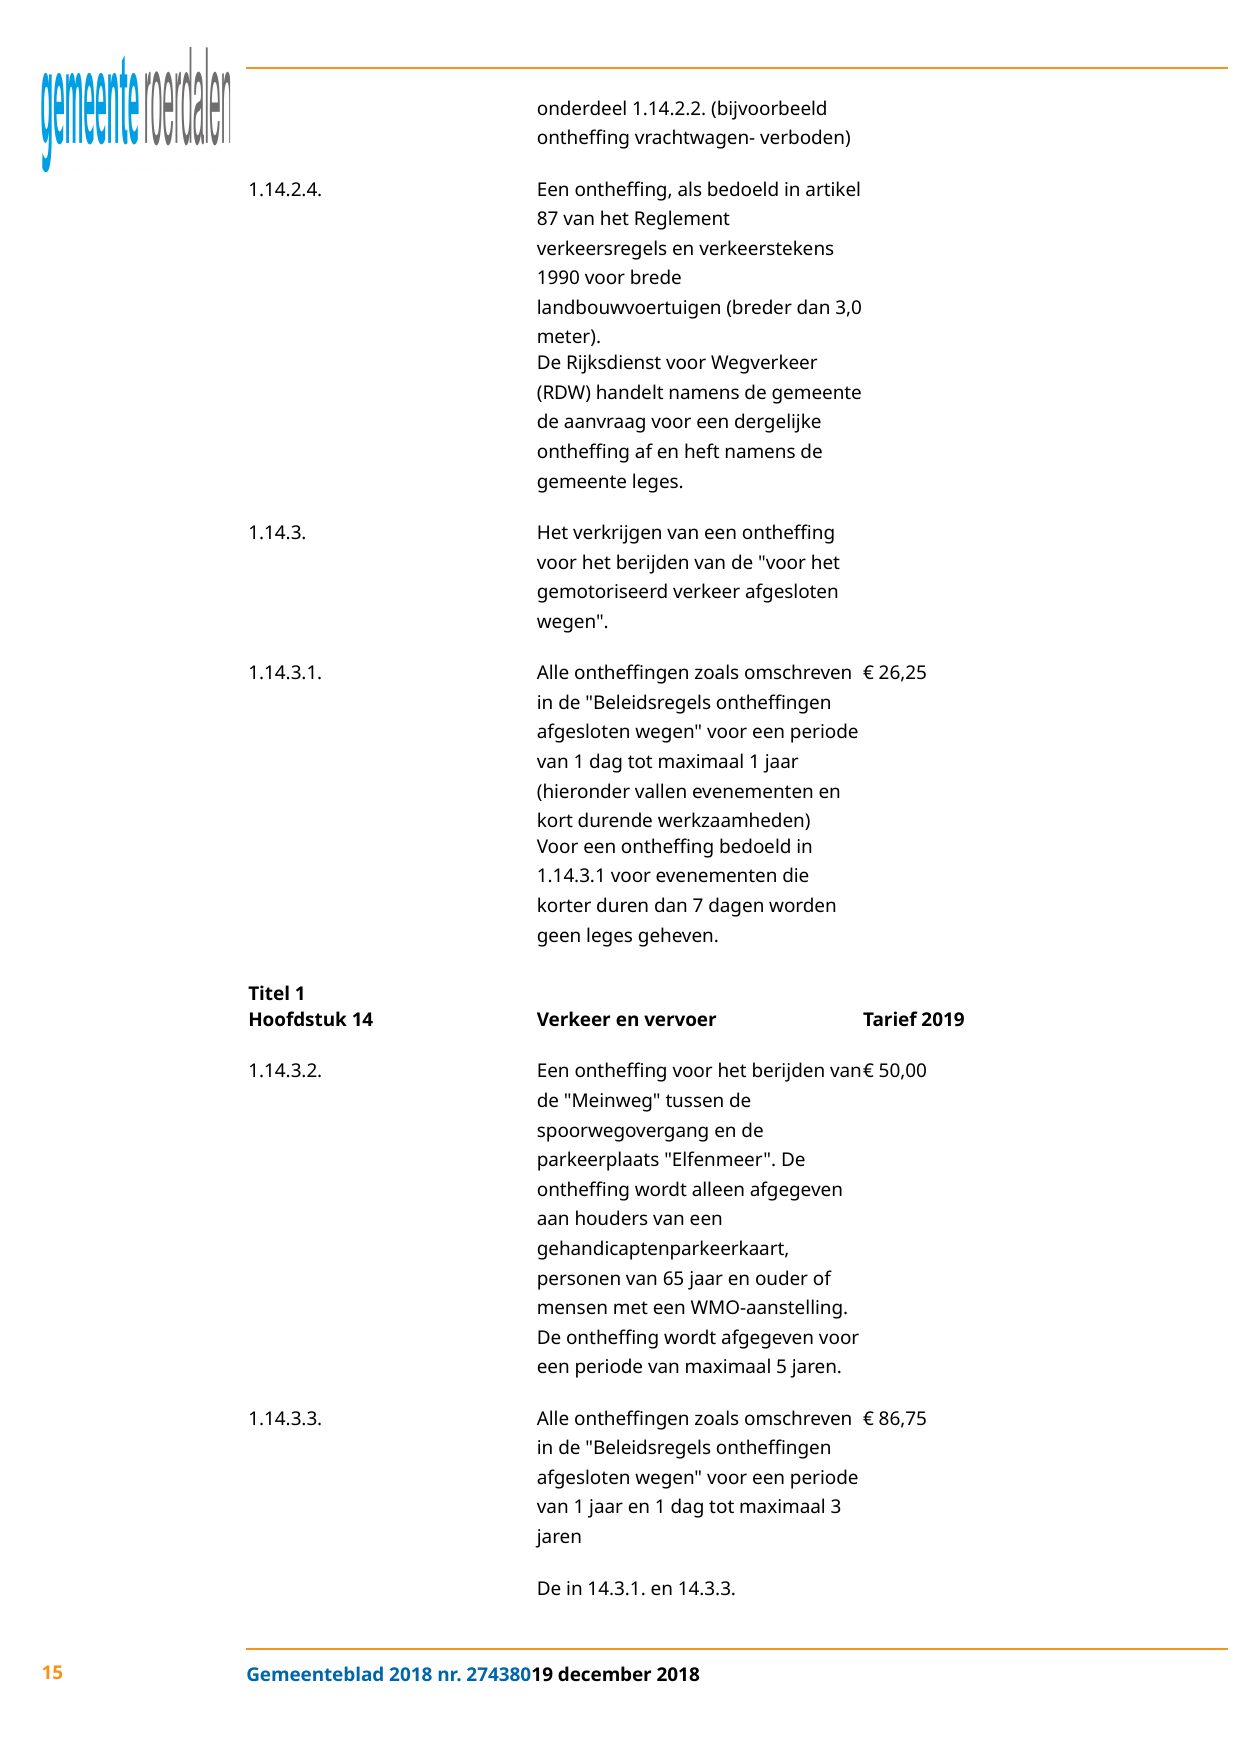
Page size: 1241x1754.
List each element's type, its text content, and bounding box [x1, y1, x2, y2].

table_cell [863, 150, 1152, 176]
table_cell [537, 494, 863, 519]
table_cell [537, 1549, 863, 1575]
table_cell 1.14.3.2. [248, 1058, 537, 1379]
table_cell [863, 494, 1152, 519]
table_cell € 86,75 [863, 1405, 1152, 1549]
table_cell Alle ontheffingen zoals omschreven in de "Beleidsregels ontheffingen afgesloten wegen" voor een periode van 1 dag tot maximaal 1 jaar (hieronder vallen evenementen en kort durende werkzaamheden) [537, 660, 863, 833]
table_cell Alle ontheffingen zoals omschreven in de "Beleidsregels ontheffingen afgesloten wegen" voor een periode van 1 jaar en 1 dag tot maximaal 3 jaren [537, 1405, 863, 1549]
table_cell Het verkrijgen van een ontheffing voor het berijden van de "voor het gemotoriseerd verkeer afgesloten wegen". [537, 519, 863, 634]
table_cell [863, 95, 1152, 150]
table_cell [537, 150, 863, 176]
table_cell [248, 1032, 537, 1058]
table_cell [863, 350, 1152, 493]
table_cell Hoofdstuk 14 [248, 1006, 537, 1032]
table_cell [248, 1575, 537, 1601]
table_cell € 50,00 [863, 1058, 1152, 1379]
table_cell [248, 1549, 537, 1575]
table_cell [537, 1032, 863, 1058]
table_cell [863, 634, 1152, 659]
table_cell Verkeer en vervoer [537, 1006, 863, 1032]
table_cell [248, 1379, 537, 1405]
table_header [537, 981, 863, 1006]
table_cell [248, 833, 537, 948]
table_cell [248, 494, 537, 519]
table_cell [248, 95, 537, 150]
table_cell € 26,25 [863, 660, 1152, 833]
table_cell [863, 1549, 1152, 1575]
table_cell [863, 1032, 1152, 1058]
table_cell 1.14.2.4. [248, 176, 537, 349]
table_cell [863, 833, 1152, 948]
table_cell 1.14.3.1. [248, 660, 537, 833]
table_cell De Rijksdienst voor Wegverkeer (RDW) handelt namens de gemeente de aanvraag voor een dergelijke ontheffing af en heft namens de gemeente leges. [537, 350, 863, 493]
table_cell [248, 350, 537, 493]
table_cell [537, 634, 863, 659]
table_cell Voor een ontheffing bedoeld in 1.14.3.1 voor evenementen die korter duren dan 7 dagen worden geen leges geheven. [537, 833, 863, 948]
picture [41, 134, 48, 172]
table_cell [248, 150, 537, 176]
table_cell 1.14.3. [248, 519, 537, 634]
table_cell Een ontheffing voor het berijden van de "Meinweg" tussen de spoorwegovergang en de parkeerplaats "Elfenmeer". De ontheffing wordt alleen afgegeven aan houders van een gehandicaptenparkeerkaart, personen van 65 jaar en ouder of mensen met een WMO-aanstelling. De ontheffing wordt afgegeven voor een periode van maximaal 5 jaren. [537, 1058, 863, 1379]
table_cell [863, 519, 1152, 634]
table_cell [537, 1379, 863, 1405]
table_cell De in 14.3.1. en 14.3.3. [537, 1575, 863, 1601]
table_cell [863, 1575, 1152, 1601]
table_cell [863, 1379, 1152, 1405]
table_cell Tarief 2019 [863, 1006, 1152, 1032]
table_header [863, 981, 1152, 1006]
table_cell [863, 176, 1152, 349]
picture [41, 47, 231, 172]
table_cell onderdeel 1.14.2.2. (bijvoorbeeld ontheffing vrachtwagen- verboden) [537, 95, 863, 150]
table_cell 1.14.3.3. [248, 1405, 537, 1549]
table_cell [248, 634, 537, 659]
table_cell Een ontheffing, als bedoeld in artikel 87 van het Reglement verkeersregels en verkeerstekens 1990 voor brede landbouwvoertuigen (breder dan 3,0 meter). [537, 176, 863, 349]
table_header Titel 1 [248, 981, 537, 1006]
